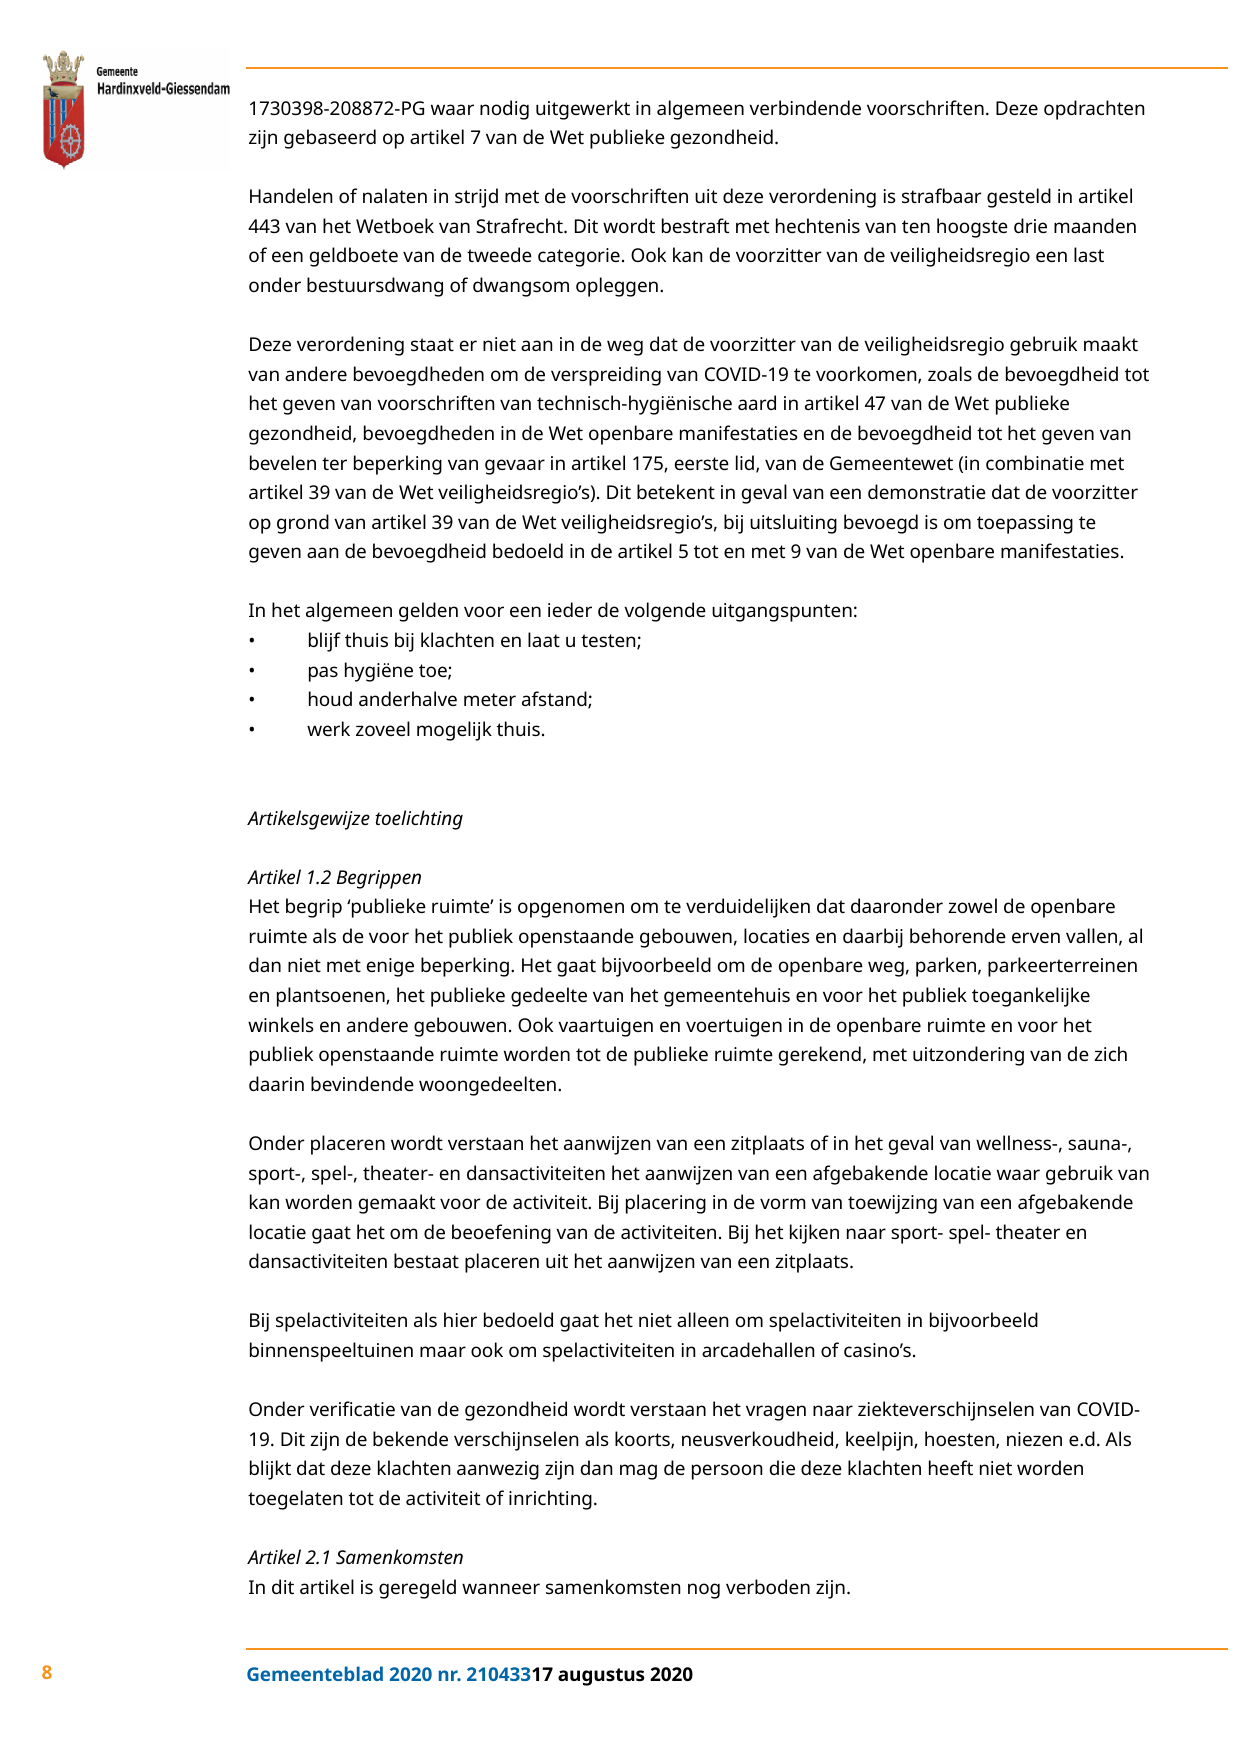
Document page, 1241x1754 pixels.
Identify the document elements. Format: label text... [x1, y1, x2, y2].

list blijf thuis bij klachten en laat u testen; [248, 627, 1152, 653]
text Artikelsgewijze toelichting [248, 805, 1152, 831]
text Handelen of nalaten in strijd met de voorschriften uit deze verordening is strafbaar gesteld in artikel 443 van het Wetboek van Strafrecht. Dit wordt bestraft met hechtenis van ten hoogste drie maanden of een geldboete van de tweede categorie. Ook kan de voorzitter van de veiligheidsregio een last onder bestuursdwang of dwangsom opleggen. [248, 183, 1152, 298]
text 1730398-208872-PG waar nodig uitgewerkt in algemeen verbindende voorschriften. Deze opdrachten zijn gebaseerd op artikel 7 van de Wet publieke gezondheid. [248, 95, 1152, 150]
text Het begrip ‘publieke ruimte’ is opgenomen om te verduidelijken dat daaronder zowel de openbare ruimte als de voor het publiek openstaande gebouwen, locaties en daarbij behorende erven vallen, al dan niet met enige beperking. Het gaat bijvoorbeeld om de openbare weg, parken, parkeerterreinen en plantsoenen, het publieke gedeelte van het gemeentehuis en voor het publiek toegankelijke winkels en andere gebouwen. Ook vaartuigen en voertuigen in de openbare ruimte en voor het publiek openstaande ruimte worden tot de publieke ruimte gerekend, met uitzondering van de zich daarin bevindende woongedeelten. [248, 893, 1152, 1097]
picture [41, 47, 231, 172]
text Bij spelactiviteiten als hier bedoeld gaat het niet alleen om spelactiviteiten in bijvoorbeeld binnenspeeltuinen maar ook om spelactiviteiten in arcadehallen of casino’s. [248, 1308, 1152, 1363]
text In het algemeen gelden voor een ieder de volgende uitgangspunten: [248, 598, 1152, 623]
text Artikel 2.1 Samenkomsten [248, 1544, 1152, 1570]
text Onder verificatie van de gezondheid wordt verstaan het vragen naar ziekteverschijnselen van COVID-19. Dit zijn de bekende verschijnselen als koorts, neusverkoudheid, keelpijn, hoesten, niezen e.d. Als blijkt dat deze klachten aanwezig zijn dan mag de persoon die deze klachten heeft niet worden toegelaten tot de activiteit of inrichting. [248, 1396, 1152, 1511]
list pas hygiëne toe; [248, 657, 1152, 683]
list houd anderhalve meter afstand; [248, 686, 1152, 712]
text Onder placeren wordt verstaan het aanwijzen van een zitplaats of in het geval van wellness-, sauna-, sport-, spel-, theater- en dansactiviteiten het aanwijzen van een afgebakende locatie waar gebruik van kan worden gemaakt voor de activiteit. Bij placering in de vorm van toewijzing van een afgebakende locatie gaat het om de beoefening van de activiteiten. Bij het kijken naar sport- spel- theater en dansactiviteiten bestaat placeren uit het aanwijzen van een zitplaats. [248, 1130, 1152, 1274]
text In dit artikel is geregeld wanneer samenkomsten nog verboden zijn. [248, 1574, 1152, 1600]
text Deze verordening staat er niet aan in de weg dat de voorzitter van de veiligheidsregio gebruik maakt van andere bevoegdheden om de verspreiding van COVID-19 te voorkomen, zoals de bevoegdheid tot het geven van voorschriften van technisch-hygiënische aard in artikel 47 van de Wet publieke gezondheid, bevoegdheden in de Wet openbare manifestaties en de bevoegdheid tot het geven van bevelen ter beperking van gevaar in artikel 175, eerste lid, van de Gemeentewet (in combinatie met artikel 39 van de Wet veiligheidsregio’s). Dit betekent in geval van een demonstratie dat de voorzitter op grond van artikel 39 van de Wet veiligheidsregio’s, bij uitsluiting bevoegd is om toepassing te geven aan de bevoegdheid bedoeld in de artikel 5 tot en met 9 van de Wet openbare manifestaties. [248, 331, 1152, 564]
text Artikel 1.2 Begrippen [248, 864, 1152, 890]
list werk zoveel mogelijk thuis. [248, 716, 1152, 742]
